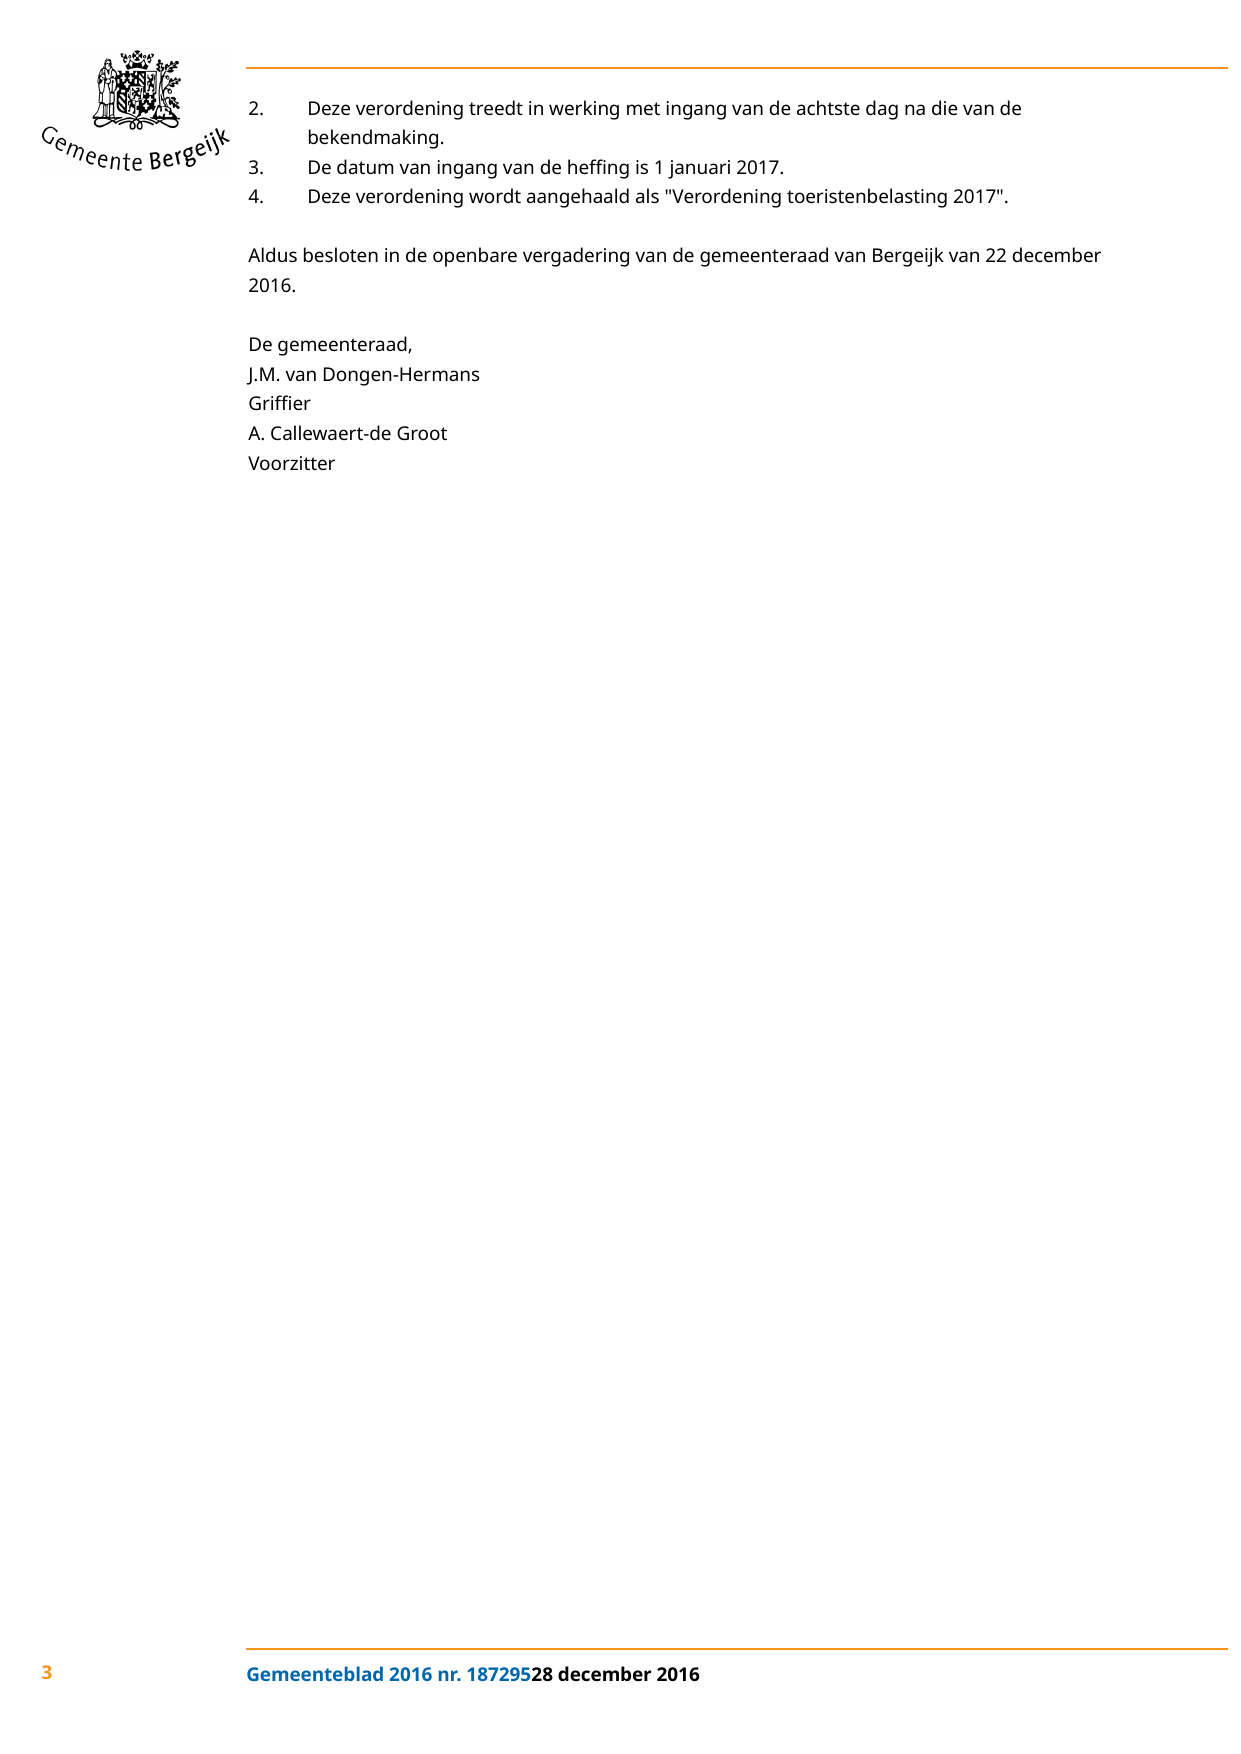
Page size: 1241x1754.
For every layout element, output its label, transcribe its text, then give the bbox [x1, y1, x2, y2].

list Deze verordening treedt in werking met ingang van de achtste dag na die van de bekendmaking. [248, 95, 1152, 150]
text Griffier [248, 391, 1152, 416]
text A. Callewaert-de Groot [248, 420, 1152, 446]
list Deze verordening wordt aangehaald als "Verordening toeristenbelasting 2017". [248, 183, 1152, 209]
text Aldus besloten in de openbare vergadering van de gemeenteraad van Bergeijk van 22 december 2016. [248, 243, 1152, 298]
picture [41, 47, 231, 172]
text Voorzitter [248, 450, 1152, 476]
list De datum van ingang van de heffing is 1 januari 2017. [248, 154, 1152, 180]
text J.M. van Dongen-Hermans [248, 361, 1152, 387]
text De gemeenteraad, [248, 331, 1152, 357]
